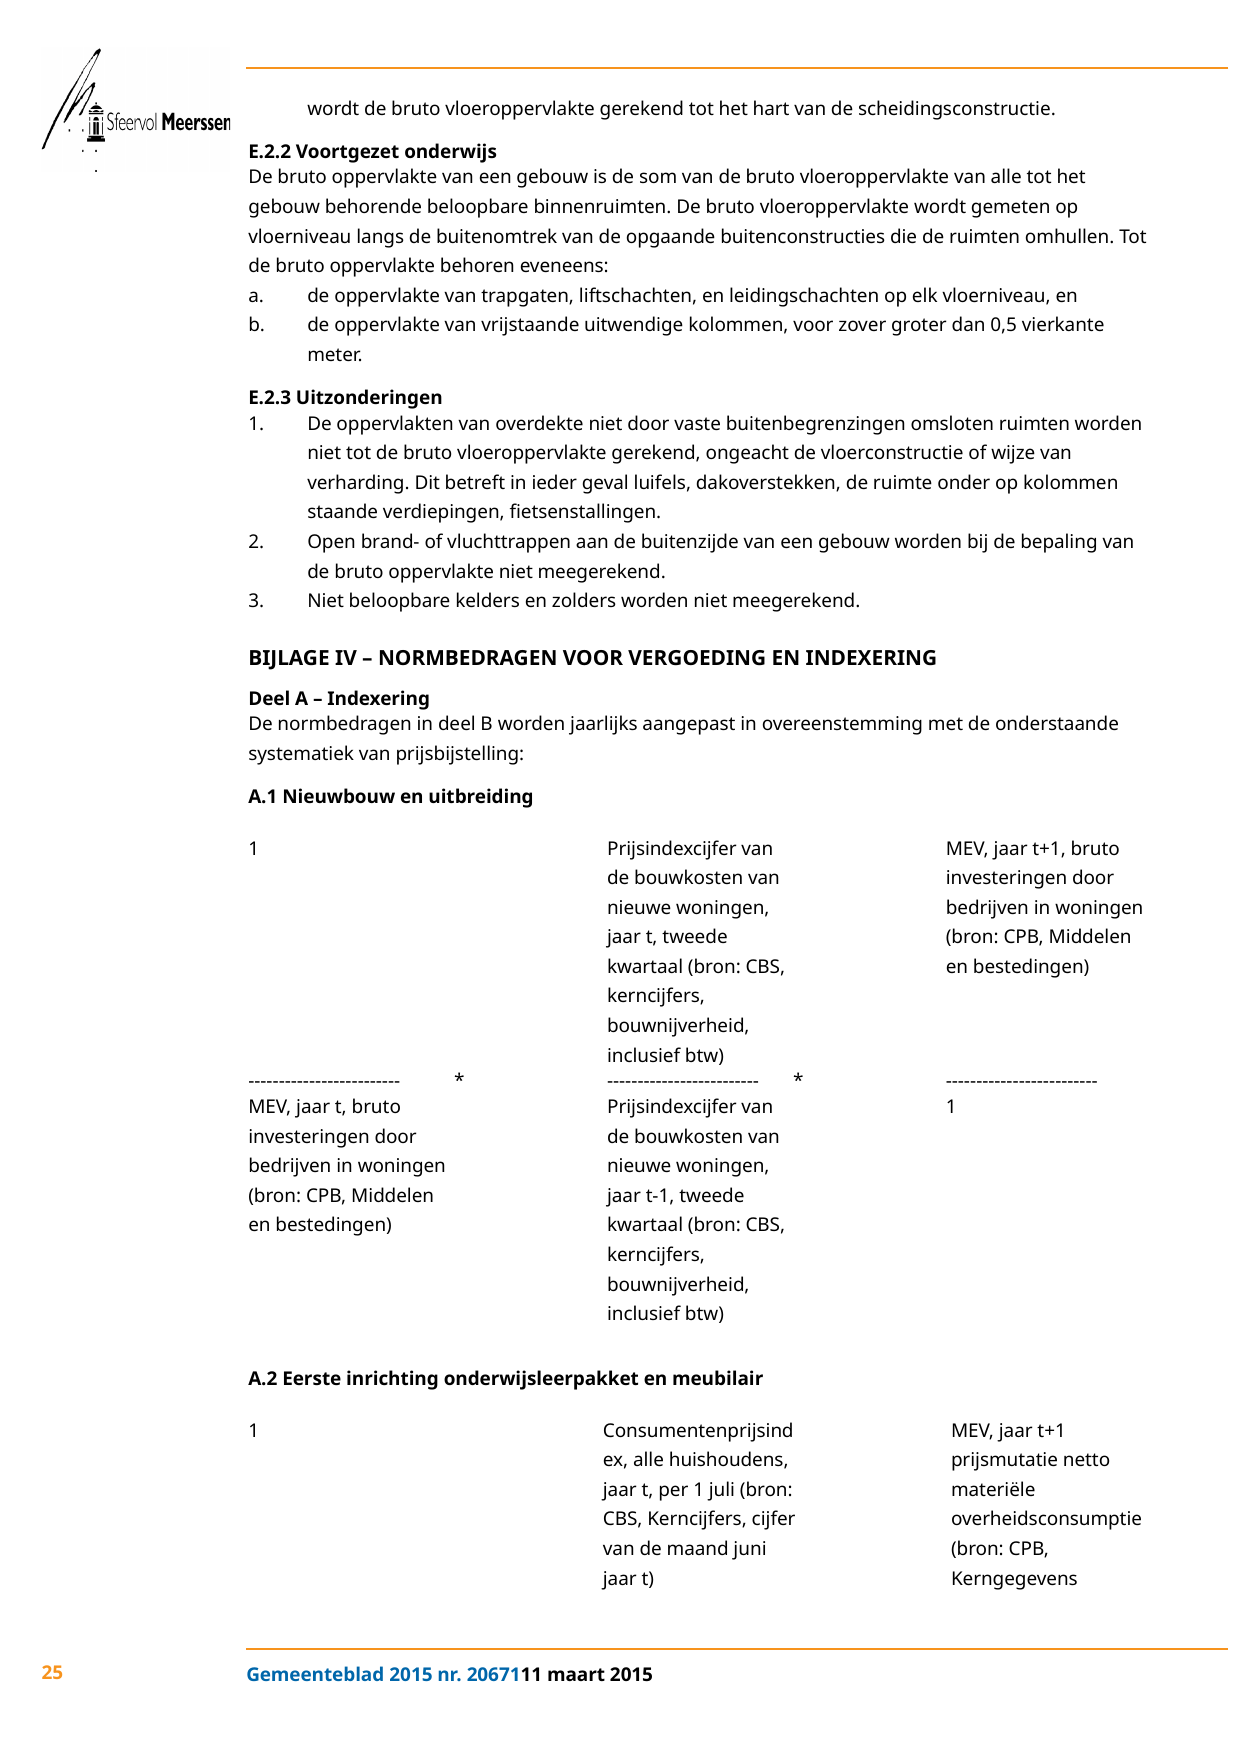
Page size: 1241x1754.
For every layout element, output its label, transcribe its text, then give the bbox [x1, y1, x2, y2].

table_header [797, 1417, 951, 1590]
table_header [793, 835, 946, 1067]
table_header Prijsindexcijfer van de bouwkosten van nieuwe woningen, jaar t, tweede kwartaal (bron: CBS, kerncijfers, bouwnijverheid, inclusief btw) [607, 835, 793, 1067]
table_header Consumentenprijsindex, alle huishoudens, jaar t, per 1 juli (bron: CBS, Kerncijfers, cijfer van de maand juni jaar t) [603, 1417, 797, 1590]
list wordt de bruto vloeroppervlakte gerekend tot het hart van de scheidingsconstructie. [248, 95, 1152, 121]
table_cell 1 [946, 1093, 1152, 1326]
table_cell * [454, 1068, 607, 1093]
text A.2 Eerste inrichting onderwijsleerpakket en meubilair [248, 1365, 1152, 1391]
text De bruto oppervlakte van een gebouw is de som van de bruto vloeroppervlakte van alle tot het gebouw behorende beloopbare binnenruimten. De bruto vloeroppervlakte wordt gemeten op vloerniveau langs de buitenomtrek van de opgaande buitenconstructies die de ruimten omhullen. Tot de bruto oppervlakte behoren eveneens: [248, 164, 1152, 278]
table_cell ------------------------- [607, 1068, 793, 1093]
table_cell MEV, jaar t, bruto investeringen door bedrijven in woningen (bron: CPB, Middelen en bestedingen) [248, 1093, 454, 1326]
list De oppervlakten van overdekte niet door vaste buitenbegrenzingen omsloten ruimten worden niet tot de bruto vloeroppervlakte gerekend, ongeacht de vloerconstructie of wijze van verharding. Dit betreft in ieder geval luifels, dakoverstekken, de ruimte onder op kolommen staande verdiepingen, fietsenstallingen. [248, 410, 1152, 524]
list Open brand- of vluchttrappen aan de buitenzijde van een gebouw worden bij de bepaling van de bruto oppervlakte niet meegerekend. [248, 528, 1152, 584]
table_cell * [793, 1068, 946, 1093]
table_header MEV, jaar t+1 prijsmutatie netto materiële overheidsconsumptie (bron: CPB, Kerngegevens [951, 1417, 1152, 1590]
text E.2.2 Voortgezet onderwijs [248, 138, 1152, 164]
picture [41, 47, 231, 172]
table_header 1 [248, 1417, 449, 1590]
text De normbedragen in deel B worden jaarlijks aangepast in overeenstemming met de onderstaande systematiek van prijsbijstelling: [248, 711, 1152, 766]
list de oppervlakte van trapgaten, liftschachten, en leidingschachten op elk vloerniveau, en [248, 282, 1152, 308]
list de oppervlakte van vrijstaande uitwendige kolommen, voor zover groter dan 0,5 vierkante meter. [248, 312, 1152, 367]
list Niet beloopbare kelders en zolders worden niet meegerekend. [248, 587, 1152, 613]
text Deel A – Indexering [248, 685, 1152, 711]
text E.2.3 Uitzonderingen [248, 384, 1152, 410]
table_header MEV, jaar t+1, bruto investeringen door bedrijven in woningen (bron: CPB, Middelen en bestedingen) [946, 835, 1152, 1067]
table_cell [793, 1093, 946, 1326]
text A.1 Nieuwbouw en uitbreiding [248, 783, 1152, 809]
table_cell [454, 1093, 607, 1326]
table_header [449, 1417, 603, 1590]
text BIJLAGE IV – NORMBEDRAGEN VOOR VERGOEDING EN INDEXERING [248, 643, 1152, 671]
table_cell Prijsindexcijfer van de bouwkosten van nieuwe woningen, jaar t-1, tweede kwartaal (bron: CBS, kerncijfers, bouwnijverheid, inclusief btw) [607, 1093, 793, 1326]
table_cell ------------------------- [946, 1068, 1152, 1093]
table_cell ------------------------- [248, 1068, 454, 1093]
table_header 1 [248, 835, 454, 1067]
table_header [454, 835, 607, 1067]
